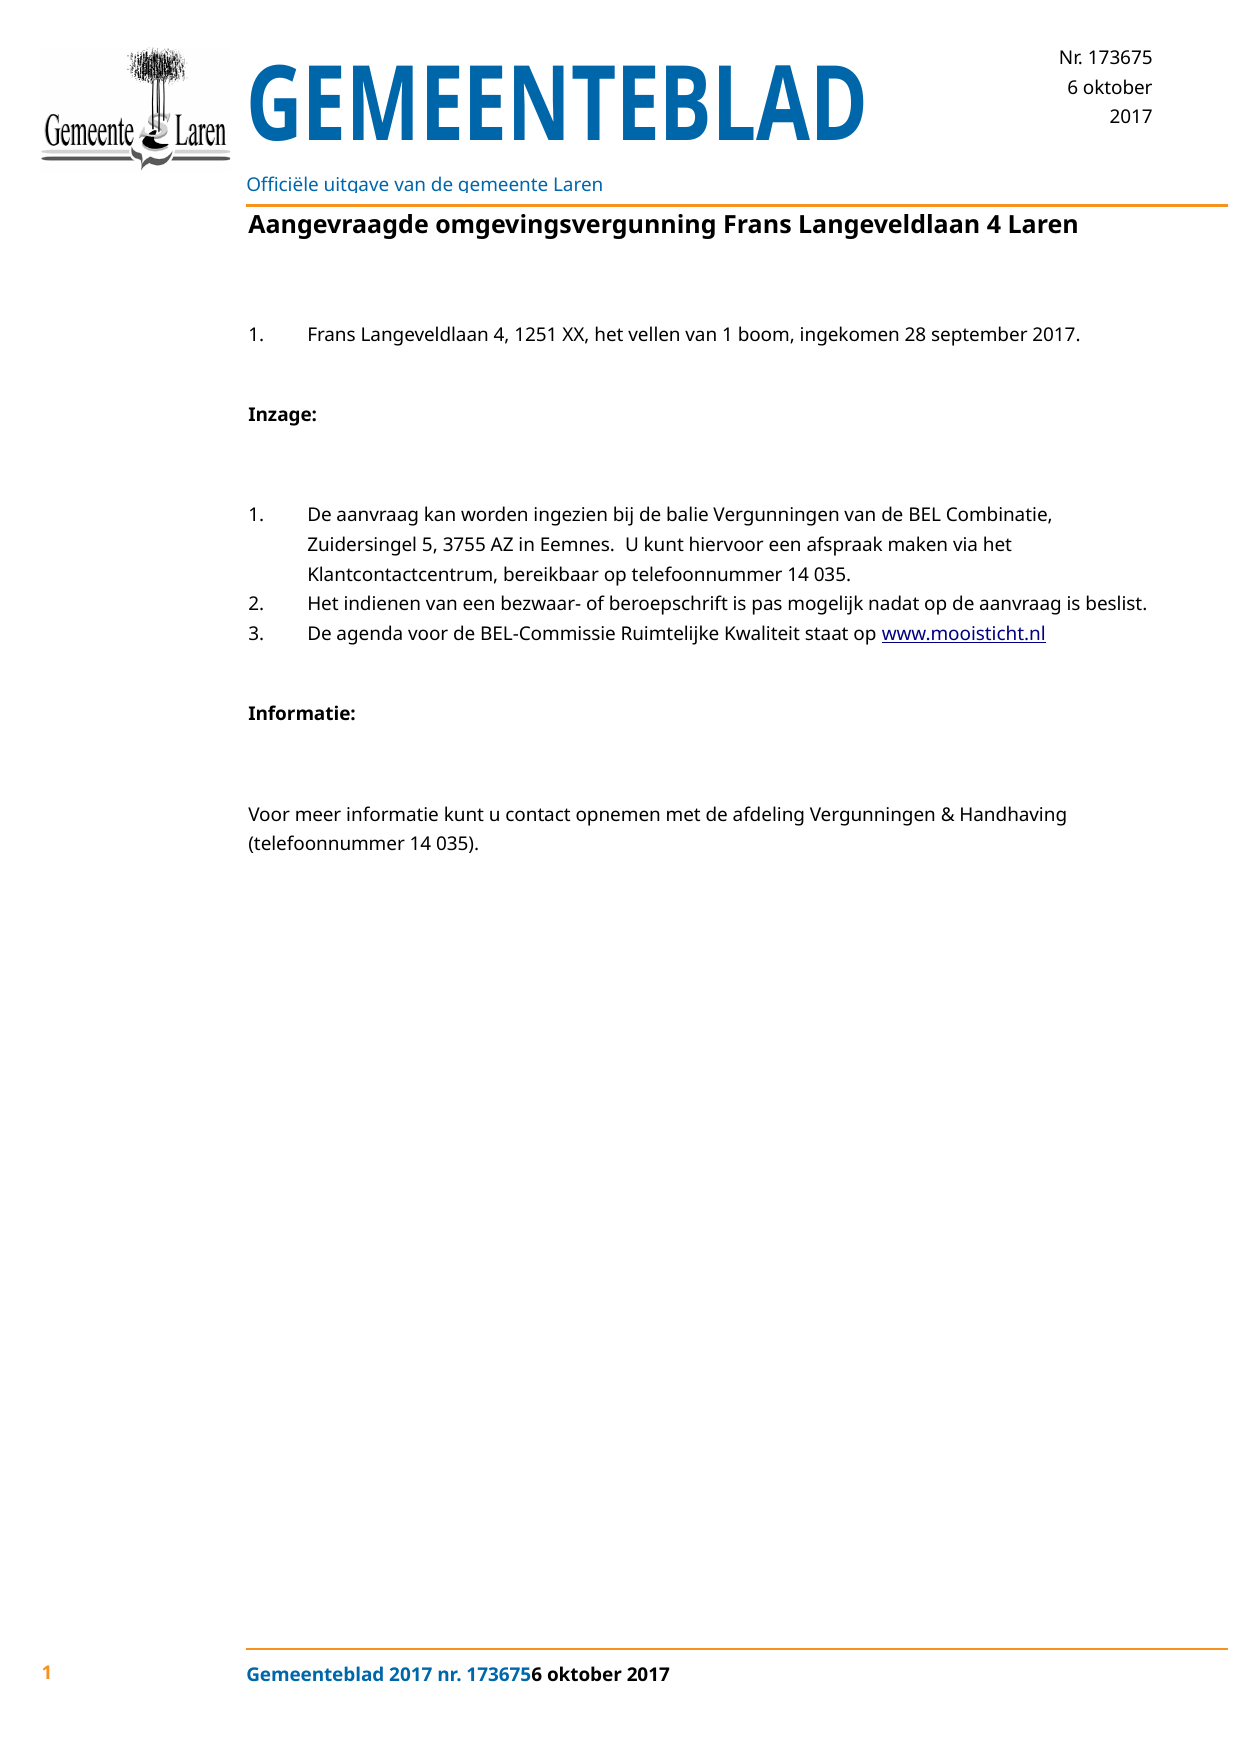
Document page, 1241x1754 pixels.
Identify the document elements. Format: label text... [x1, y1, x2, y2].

text Aangevraagde omgevingsvergunning Frans Langeveldlaan 4 Laren [248, 207, 1152, 241]
text Voor meer informatie kunt u contact opnemen met de afdeling Vergunningen & Handhaving (telefoonnummer 14 035). [248, 801, 1152, 856]
list De aanvraag kan worden ingezien bij de balie Vergunningen van de BEL Combinatie, Zuidersingel 5, 3755 AZ in Eemnes. U kunt hiervoor een afspraak maken via het Klantcontactcentrum, bereikbaar op telefoonnummer 14 035. [248, 502, 1152, 586]
list Het indienen van een bezwaar- of beroepschrift is pas mogelijk nadat op de aanvraag is beslist. [248, 590, 1152, 616]
list Frans Langeveldlaan 4, 1251 XX, het vellen van 1 boom, ingekomen 28 september 2017. [248, 321, 1152, 346]
picture [41, 47, 231, 172]
text Inzage: [248, 401, 1152, 426]
list De agenda voor de BEL-Commissie Ruimtelijke Kwaliteit staat op www.mooisticht.nl [248, 620, 1152, 646]
text Informatie: [248, 700, 1152, 726]
